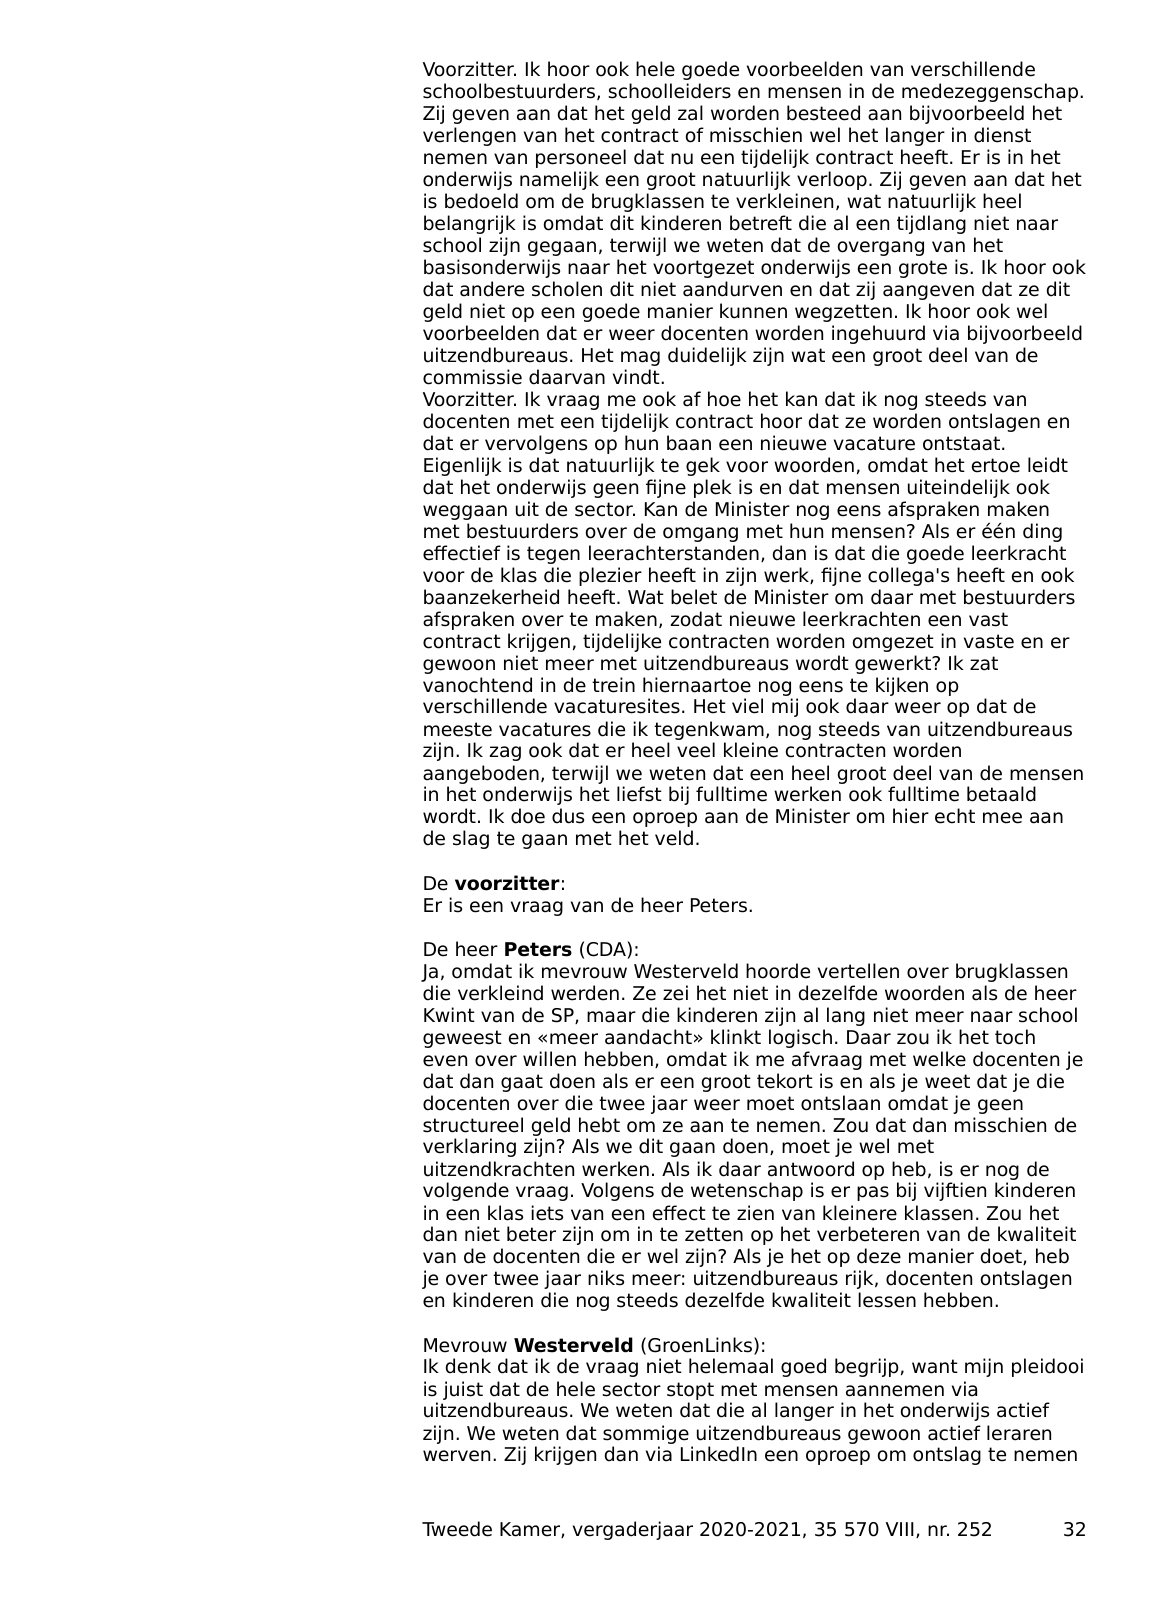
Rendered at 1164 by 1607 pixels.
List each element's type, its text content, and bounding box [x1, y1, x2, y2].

text De voorzitter: [422, 872, 1087, 894]
text Voorzitter. Ik hoor ook hele goede voorbeelden van verschillende schoolbestuurders, schoolleiders en mensen in de medezeggenschap. Zij geven aan dat het geld zal worden besteed aan bijvoorbeeld het verlengen van het contract of misschien wel het langer in dienst nemen van personeel dat nu een tijdelijk contract heeft. Er is in het onderwijs namelijk een groot natuurlijk verloop. Zij geven aan dat het is bedoeld om de brugklassen te verkleinen, wat natuurlijk heel belangrijk is omdat dit kinderen betreft die al een tijdlang niet naar school zijn gegaan, terwijl we weten dat de overgang van het basisonderwijs naar het voortgezet onderwijs een grote is. Ik hoor ook dat andere scholen dit niet aandurven en dat zij aangeven dat ze dit geld niet op een goede manier kunnen wegzetten. Ik hoor ook wel voorbeelden dat er weer docenten worden ingehuurd via bijvoorbeeld uitzendbureaus. Het mag duidelijk zijn wat een groot deel van de commissie daarvan vindt. [422, 59, 1087, 389]
text Ja, omdat ik mevrouw Westerveld hoorde vertellen over brugklassen die verkleind werden. Ze zei het niet in dezelfde woorden als de heer Kwint van de SP, maar die kinderen zijn al lang niet meer naar school geweest en «meer aandacht» klinkt logisch. Daar zou ik het toch even over willen hebben, omdat ik me afvraag met welke docenten je dat dan gaat doen als er een groot tekort is en als je weet dat je die docenten over die twee jaar weer moet ontslaan omdat je geen structureel geld hebt om ze aan te nemen. Zou dat dan misschien de verklaring zijn? Als we dit gaan doen, moet je wel met uitzendkrachten werken. Als ik daar antwoord op heb, is er nog de volgende vraag. Volgens de wetenschap is er pas bij vijftien kinderen in een klas iets van een effect te zien van kleinere klassen. Zou het dan niet beter zijn om in te zetten op het verbeteren van de kwaliteit van de docenten die er wel zijn? Als je het op deze manier doet, heb je over twee jaar niks meer: uitzendbureaus rijk, docenten ontslagen en kinderen die nog steeds dezelfde kwaliteit lessen hebben. [422, 961, 1087, 1312]
text Voorzitter. Ik vraag me ook af hoe het kan dat ik nog steeds van docenten met een tijdelijk contract hoor dat ze worden ontslagen en dat er vervolgens op hun baan een nieuwe vacature ontstaat. Eigenlijk is dat natuurlijk te gek voor woorden, omdat het ertoe leidt dat het onderwijs geen fijne plek is en dat mensen uiteindelijk ook weggaan uit de sector. Kan de Minister nog eens afspraken maken met bestuurders over de omgang met hun mensen? Als er één ding effectief is tegen leerachterstanden, dan is dat die goede leerkracht voor de klas die plezier heeft in zijn werk, fijne collega's heeft en ook baanzekerheid heeft. Wat belet de Minister om daar met bestuurders afspraken over te maken, zodat nieuwe leerkrachten een vast contract krijgen, tijdelijke contracten worden omgezet in vaste en er gewoon niet meer met uitzendbureaus wordt gewerkt? Ik zat vanochtend in de trein hiernaartoe nog eens te kijken op verschillende vacaturesites. Het viel mij ook daar weer op dat de meeste vacatures die ik tegenkwam, nog steeds van uitzendbureaus zijn. Ik zag ook dat er heel veel kleine contracten worden aangeboden, terwijl we weten dat een heel groot deel van de mensen in het onderwijs het liefst bij fulltime werken ook fulltime betaald wordt. Ik doe dus een oproep aan de Minister om hier echt mee aan de slag te gaan met het veld. [422, 389, 1087, 850]
text Mevrouw Westerveld (GroenLinks): [422, 1334, 1087, 1356]
text Ik denk dat ik de vraag niet helemaal goed begrijp, want mijn pleidooi is juist dat de hele sector stopt met mensen aannemen via uitzendbureaus. We weten dat die al langer in het onderwijs actief zijn. We weten dat sommige uitzendbureaus gewoon actief leraren werven. Zij krijgen dan via LinkedIn een oproep om ontslag te nemen [422, 1356, 1087, 1466]
text Er is een vraag van de heer Peters. [422, 894, 1087, 916]
text De heer Peters (CDA): [422, 939, 1087, 961]
